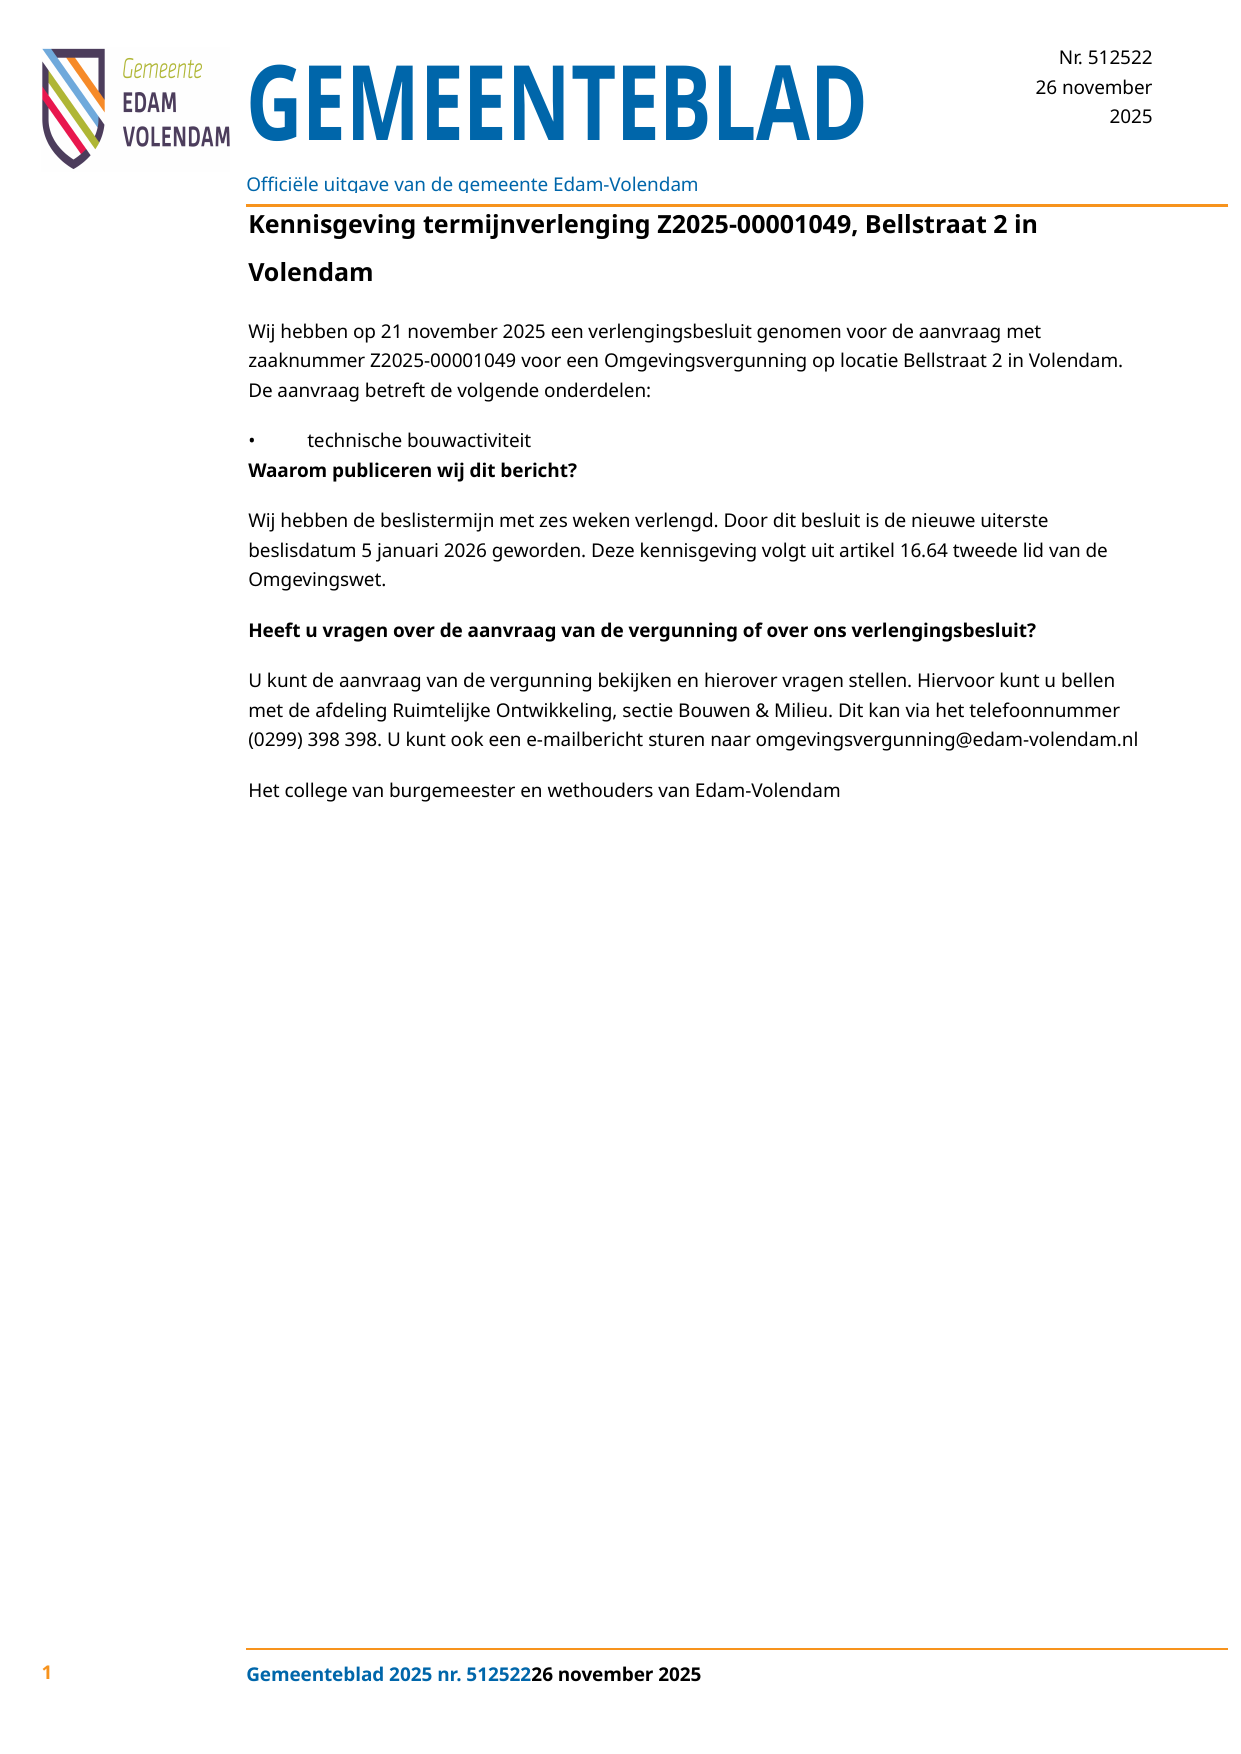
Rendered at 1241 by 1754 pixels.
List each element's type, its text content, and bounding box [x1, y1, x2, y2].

text Heeft u vragen over de aanvraag van de vergunning of over ons verlengingsbesluit? [248, 617, 1152, 643]
text Kennisgeving termijnverlenging Z2025-00001049, Bellstraat 2 in Volendam [248, 207, 1152, 288]
text Het college van burgemeester en wethouders van Edam-Volendam [248, 777, 1152, 803]
picture [41, 47, 231, 172]
text Waarom publiceren wij dit bericht? [248, 457, 1152, 483]
text Wij hebben de beslistermijn met zes weken verlengd. Door dit besluit is de nieuwe uiterste beslisdatum 5 januari 2026 geworden. Deze kennisgeving volgt uit artikel 16.64 tweede lid van de Omgevingswet. [248, 507, 1152, 592]
list technische bouwactiviteit [248, 427, 1152, 453]
text U kunt de aanvraag van de vergunning bekijken en hierover vragen stellen. Hiervoor kunt u bellen met de afdeling Ruimtelijke Ontwikkeling, sectie Bouwen & Milieu. Dit kan via het telefoonnummer (0299) 398 398. U kunt ook een e-mailbericht sturen naar omgevingsvergunning@edam-volendam.nl [248, 667, 1152, 752]
text Wij hebben op 21 november 2025 een verlengingsbesluit genomen voor de aanvraag met zaaknummer Z2025-00001049 voor een Omgevingsvergunning op locatie Bellstraat 2 in Volendam. De aanvraag betreft de volgende onderdelen: [248, 318, 1152, 403]
